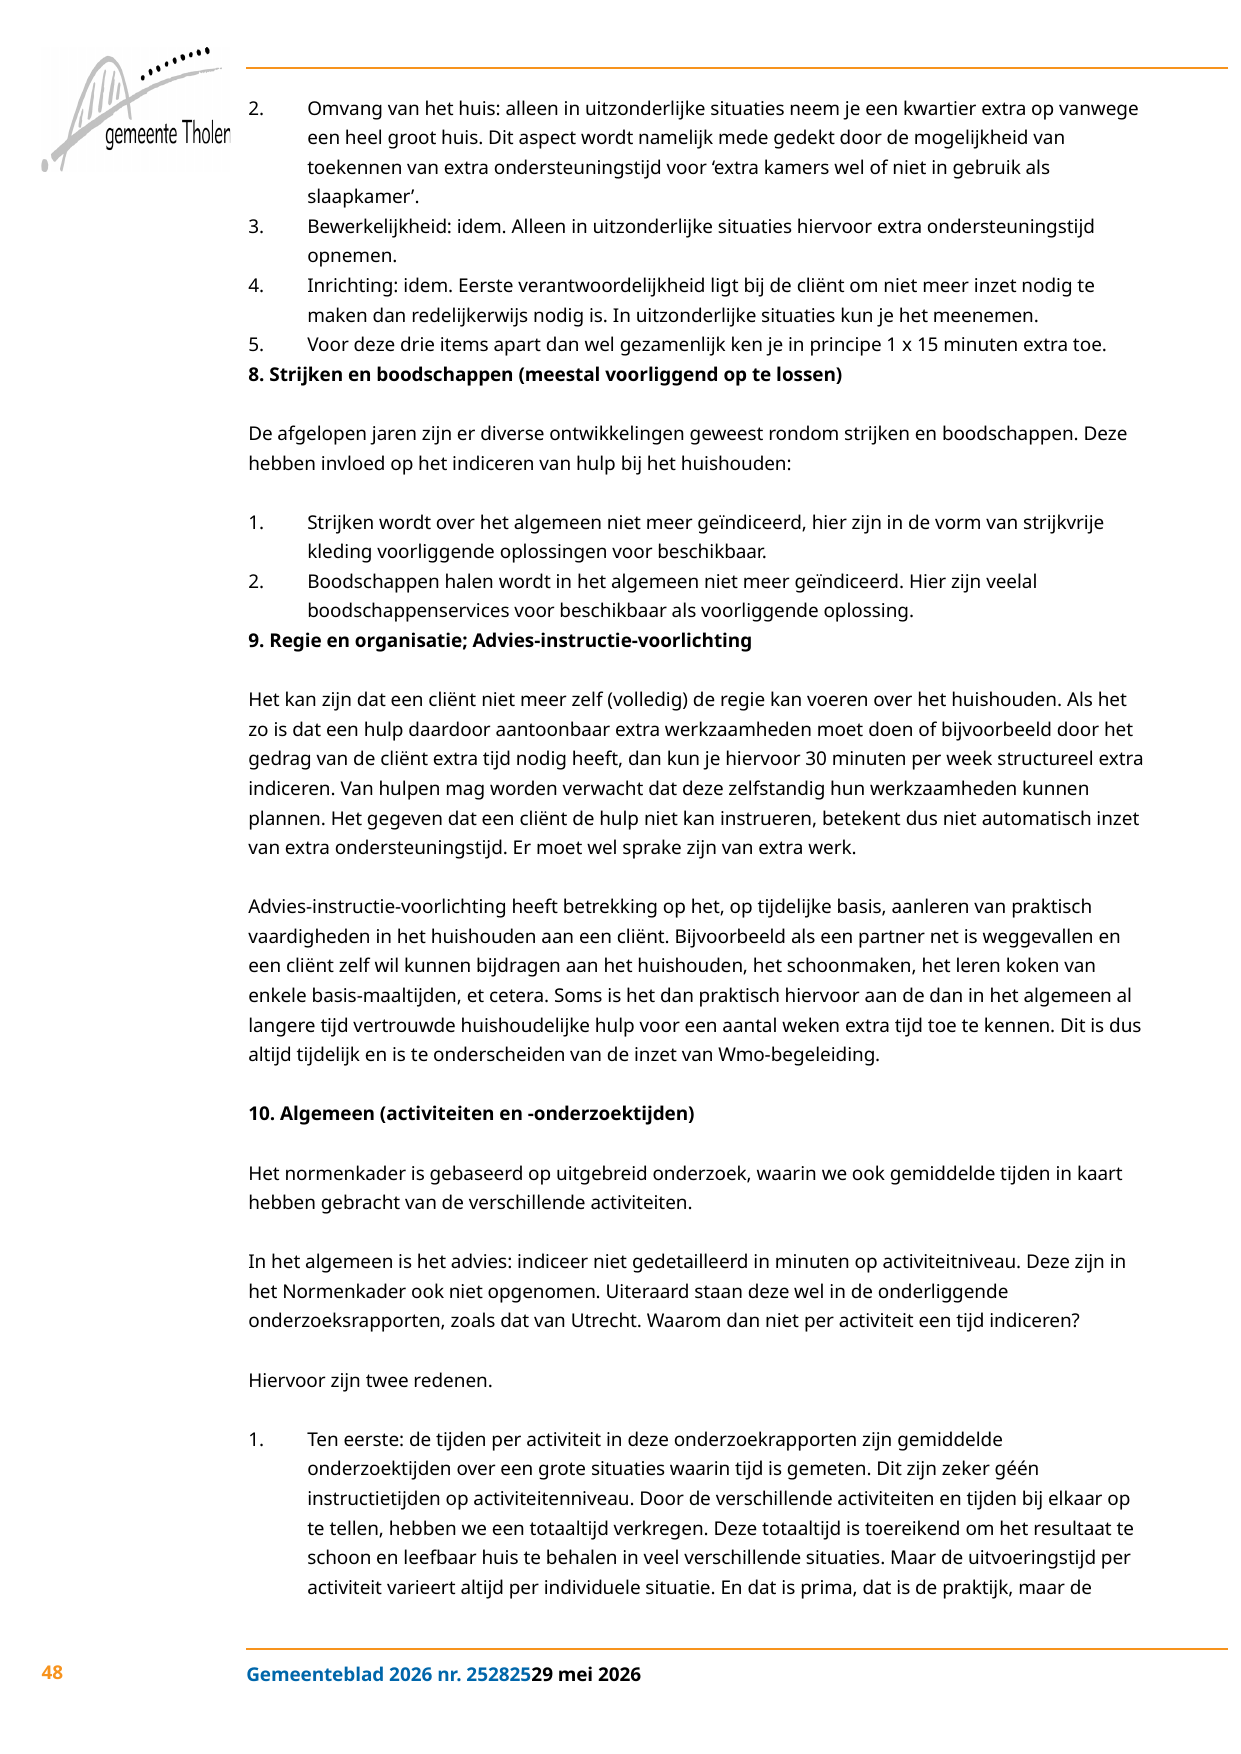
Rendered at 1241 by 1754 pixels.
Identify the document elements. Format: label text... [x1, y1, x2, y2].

list Inrichting: idem. Eerste verantwoordelijkheid ligt bij de cliënt om niet meer inzet nodig te maken dan redelijkerwijs nodig is. In uitzonderlijke situaties kun je het meenemen. [248, 272, 1152, 328]
text 9. Regie en organisatie; Advies-instructie-voorlichting [248, 627, 1152, 653]
text Hiervoor zijn twee redenen. [248, 1367, 1152, 1393]
picture [41, 47, 231, 172]
list Ten eerste: de tijden per activiteit in deze onderzoekrapporten zijn gemiddelde onderzoektijden over een grote situaties waarin tijd is gemeten. Dit zijn zeker géén instructietijden op activiteitenniveau. Door de verschillende activiteiten en tijden bij elkaar op te tellen, hebben we een totaaltijd verkregen. Deze totaaltijd is toereikend om het resultaat te schoon en leefbaar huis te behalen in veel verschillende situaties. Maar de uitvoeringstijd per activiteit varieert altijd per individuele situatie. En dat is prima, dat is de praktijk, maar de [248, 1426, 1152, 1600]
text Het kan zijn dat een cliënt niet meer zelf (volledig) de regie kan voeren over het huishouden. Als het zo is dat een hulp daardoor aantoonbaar extra werkzaamheden moet doen of bijvoorbeeld door het gedrag van de cliënt extra tijd nodig heeft, dan kun je hiervoor 30 minuten per week structureel extra indiceren. Van hulpen mag worden verwacht dat deze zelfstandig hun werkzaamheden kunnen plannen. Het gegeven dat een cliënt de hulp niet kan instrueren, betekent dus niet automatisch inzet van extra ondersteuningstijd. Er moet wel sprake zijn van extra werk. [248, 686, 1152, 860]
text Advies-instructie-voorlichting heeft betrekking op het, op tijdelijke basis, aanleren van praktisch vaardigheden in het huishouden aan een cliënt. Bijvoorbeeld als een partner net is weggevallen en een cliënt zelf wil kunnen bijdragen aan het huishouden, het schoonmaken, het leren koken van enkele basis-maaltijden, et cetera. Soms is het dan praktisch hiervoor aan de dan in het algemeen al langere tijd vertrouwde huishoudelijke hulp voor een aantal weken extra tijd toe te kennen. Dit is dus altijd tijdelijk en is te onderscheiden van de inzet van Wmo-begeleiding. [248, 893, 1152, 1067]
text De afgelopen jaren zijn er diverse ontwikkelingen geweest rondom strijken en boodschappen. Deze hebben invloed op het indiceren van hulp bij het huishouden: [248, 420, 1152, 476]
text 10. Algemeen (activiteiten en -onderzoektijden) [248, 1101, 1152, 1126]
list Strijken wordt over het algemeen niet meer geïndiceerd, hier zijn in de vorm van strijkvrije kleding voorliggende oplossingen voor beschikbaar. [248, 509, 1152, 564]
list Omvang van het huis: alleen in uitzonderlijke situaties neem je een kwartier extra op vanwege een heel groot huis. Dit aspect wordt namelijk mede gedekt door de mogelijkheid van toekennen van extra ondersteuningstijd voor ‘extra kamers wel of niet in gebruik als slaapkamer’. [248, 95, 1152, 209]
text Het normenkader is gebaseerd op uitgebreid onderzoek, waarin we ook gemiddelde tijden in kaart hebben gebracht van de verschillende activiteiten. [248, 1160, 1152, 1215]
list Bewerkelijkheid: idem. Alleen in uitzonderlijke situaties hiervoor extra ondersteuningstijd opnemen. [248, 213, 1152, 268]
list Boodschappen halen wordt in het algemeen niet meer geïndiceerd. Hier zijn veelal boodschappenservices voor beschikbaar als voorliggende oplossing. [248, 568, 1152, 623]
text In het algemeen is het advies: indiceer niet gedetailleerd in minuten op activiteitniveau. Deze zijn in het Normenkader ook niet opgenomen. Uiteraard staan deze wel in de onderliggende onderzoeksrapporten, zoals dat van Utrecht. Waarom dan niet per activiteit een tijd indiceren? [248, 1248, 1152, 1333]
list Voor deze drie items apart dan wel gezamenlijk ken je in principe 1 x 15 minuten extra toe. [248, 331, 1152, 357]
text 8. Strijken en boodschappen (meestal voorliggend op te lossen) [248, 361, 1152, 387]
